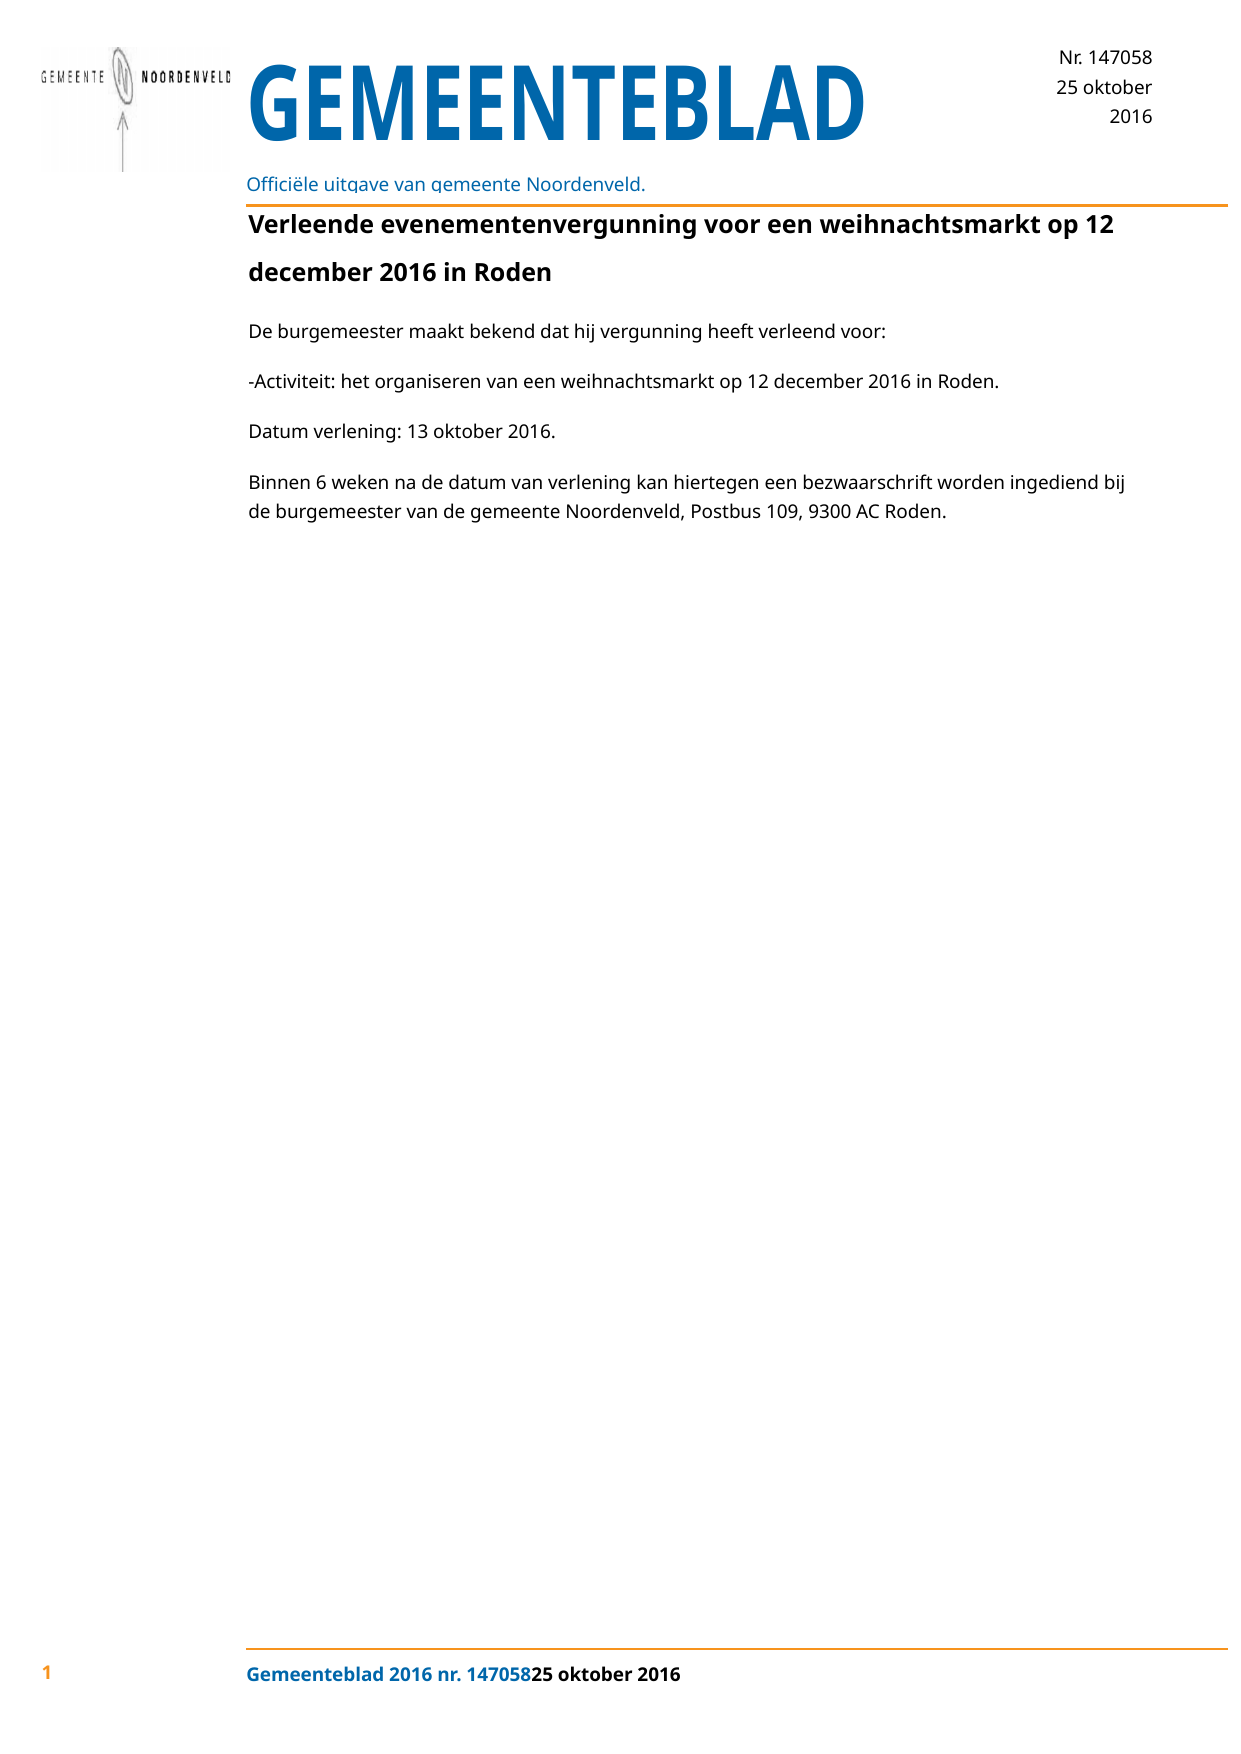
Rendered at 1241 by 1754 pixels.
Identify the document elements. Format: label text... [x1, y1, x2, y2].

text De burgemeester maakt bekend dat hij vergunning heeft verleend voor: [248, 318, 1152, 344]
text -Activiteit: het organiseren van een weihnachtsmarkt op 12 december 2016 in Roden. [248, 368, 1152, 394]
picture [41, 47, 231, 172]
text Verleende evenementenvergunning voor een weihnachtsmarkt op 12 december 2016 in Roden [248, 207, 1152, 288]
text Datum verlening: 13 oktober 2016. [248, 419, 1152, 444]
text Binnen 6 weken na de datum van verlening kan hiertegen een bezwaarschrift worden ingediend bij de burgemeester van de gemeente Noordenveld, Postbus 109, 9300 AC Roden. [248, 469, 1152, 524]
